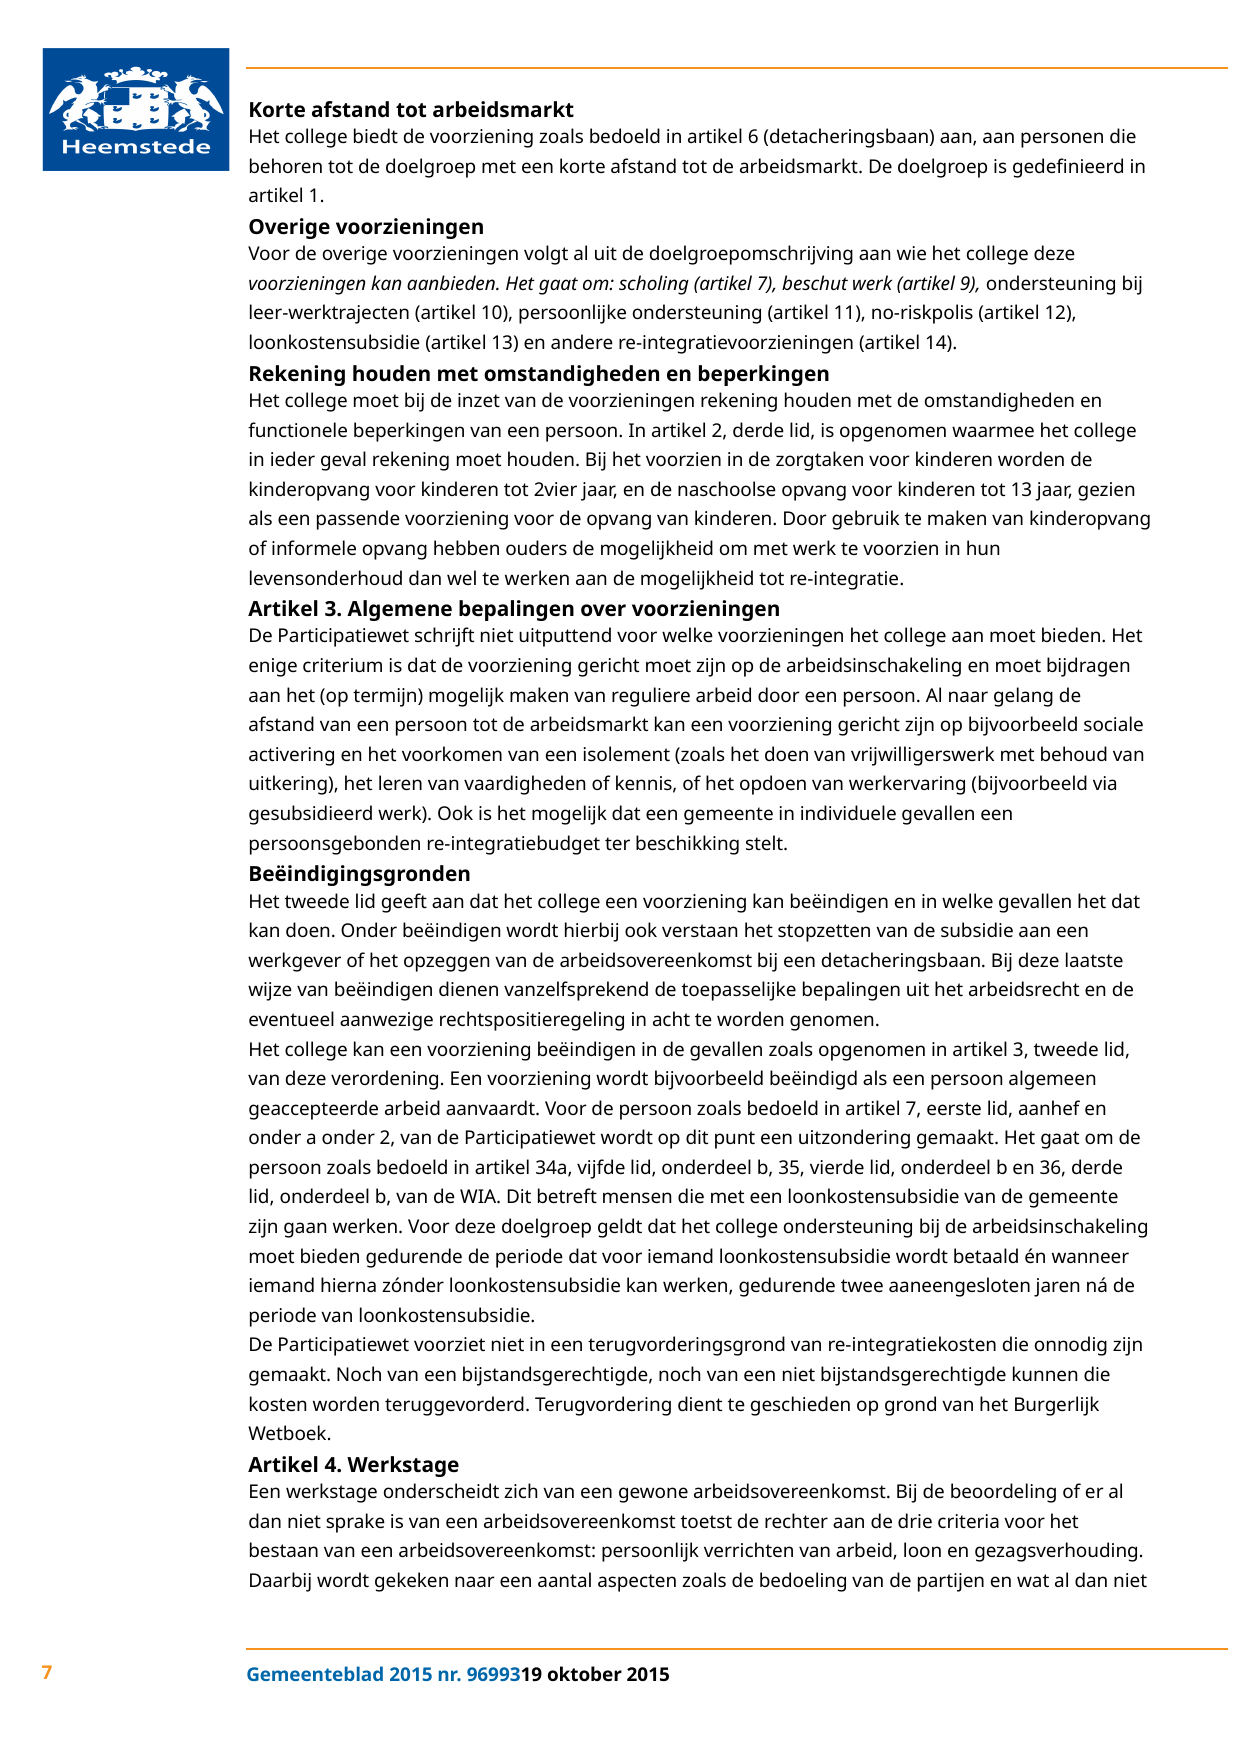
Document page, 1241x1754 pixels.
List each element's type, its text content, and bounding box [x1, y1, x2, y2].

text Overige voorzieningen [248, 212, 1152, 240]
text De Participatiewet schrijft niet uitputtend voor welke voorzieningen het college aan moet bieden. Het enige criterium is dat de voorziening gericht moet zijn op de arbeidsinschakeling en moet bijdragen aan het (op termijn) mogelijk maken van reguliere arbeid door een persoon. Al naar gelang de afstand van een persoon tot de arbeidsmarkt kan een voorziening gericht zijn op bijvoorbeeld sociale activering en het voorkomen van een isolement (zoals het doen van vrijwilligerswerk met behoud van uitkering), het leren van vaardigheden of kennis, of het opdoen van werkervaring (bijvoorbeeld via gesubsidieerd werk). Ook is het mogelijk dat een gemeente in individuele gevallen een persoonsgebonden re-integratiebudget ter beschikking stelt. [248, 623, 1152, 856]
picture [41, 47, 231, 172]
text Een werkstage onderscheidt zich van een gewone arbeidsovereenkomst. Bij de beoordeling of er al dan niet sprake is van een arbeidsovereenkomst toetst de rechter aan de drie criteria voor het bestaan van een arbeidsovereenkomst: persoonlijk verrichten van arbeid, loon en gezagsverhouding. Daarbij wordt gekeken naar een aantal aspecten zoals de bedoeling van de partijen en wat al dan niet [248, 1478, 1152, 1593]
text Korte afstand tot arbeidsmarkt [248, 95, 1152, 123]
text Artikel 3. Algemene bepalingen over voorzieningen [248, 594, 1152, 623]
text Beëindigingsgronden [248, 859, 1152, 888]
text Het college biedt de voorziening zoals bedoeld in artikel 6 (detacheringsbaan) aan, aan personen die behoren tot de doelgroep met een korte afstand tot de arbeidsmarkt. De doelgroep is gedefinieerd in artikel 1. [248, 123, 1152, 208]
text Het tweede lid geeft aan dat het college een voorziening kan beëindigen en in welke gevallen het dat kan doen. Onder beëindigen wordt hierbij ook verstaan het stopzetten van de subsidie aan een werkgever of het opzeggen van de arbeidsovereenkomst bij een detacheringsbaan. Bij deze laatste wijze van beëindigen dienen vanzelfsprekend de toepasselijke bepalingen uit het arbeidsrecht en de eventueel aanwezige rechtspositieregeling in acht te worden genomen. [248, 888, 1152, 1032]
text Artikel 4. Werkstage [248, 1450, 1152, 1478]
text Rekening houden met omstandigheden en beperkingen [248, 359, 1152, 387]
text Het college kan een voorziening beëindigen in de gevallen zoals opgenomen in artikel 3, tweede lid, van deze verordening. Een voorziening wordt bijvoorbeeld beëindigd als een persoon algemeen geaccepteerde arbeid aanvaardt. Voor de persoon zoals bedoeld in artikel 7, eerste lid, aanhef en onder a onder 2, van de Participatiewet wordt op dit punt een uitzondering gemaakt. Het gaat om de persoon zoals bedoeld in artikel 34a, vijfde lid, onderdeel b, 35, vierde lid, onderdeel b en 36, derde lid, onderdeel b, van de WIA. Dit betreft mensen die met een loonkostensubsidie van de gemeente zijn gaan werken. Voor deze doelgroep geldt dat het college ondersteuning bij de arbeidsinschakeling moet bieden gedurende de periode dat voor iemand loonkostensubsidie wordt betaald én wanneer iemand hierna zónder loonkostensubsidie kan werken, gedurende twee aaneengesloten jaren ná de periode van loonkostensubsidie. [248, 1036, 1152, 1328]
text Voor de overige voorzieningen volgt al uit de doelgroepomschrijving aan wie het college deze voorzieningen kan aanbieden. Het gaat om: scholing (artikel 7), beschut werk (artikel 9), ondersteuning bij leer-werktrajecten (artikel 10), persoonlijke ondersteuning (artikel 11), no-riskpolis (artikel 12), loonkostensubsidie (artikel 13) en andere re-integratievoorzieningen (artikel 14). [248, 240, 1152, 355]
text De Participatiewet voorziet niet in een terugvorderingsgrond van re-integratiekosten die onnodig zijn gemaakt. Noch van een bijstandsgerechtigde, noch van een niet bijstandsgerechtigde kunnen die kosten worden teruggevorderd. Terugvordering dient te geschieden op grond van het Burgerlijk Wetboek. [248, 1332, 1152, 1446]
text Het college moet bij de inzet van de voorzieningen rekening houden met de omstandigheden en functionele beperkingen van een persoon. In artikel 2, derde lid, is opgenomen waarmee het college in ieder geval rekening moet houden. Bij het voorzien in de zorgtaken voor kinderen worden de kinderopvang voor kinderen tot 2vier jaar, en de naschoolse opvang voor kinderen tot 13 jaar, gezien als een passende voorziening voor de opvang van kinderen. Door gebruik te maken van kinderopvang of informele opvang hebben ouders de mogelijkheid om met werk te voorzien in hun levensonderhoud dan wel te werken aan de mogelijkheid tot re-integratie. [248, 387, 1152, 590]
